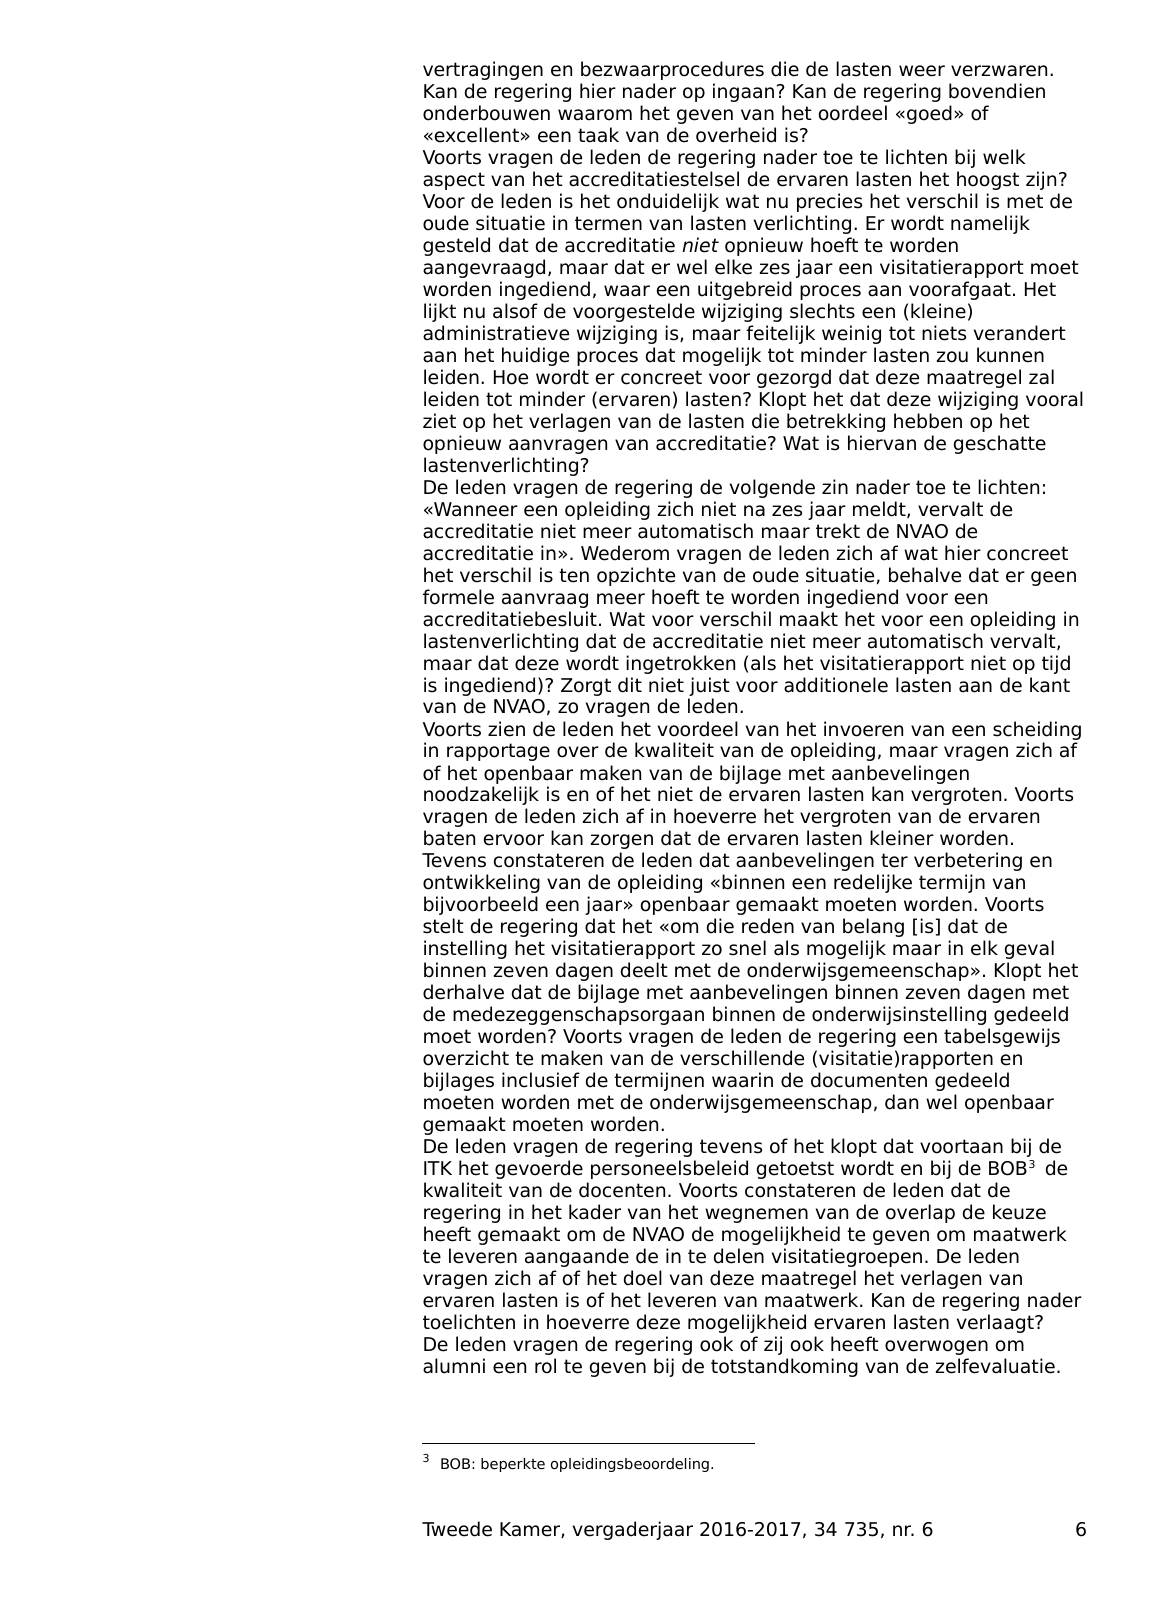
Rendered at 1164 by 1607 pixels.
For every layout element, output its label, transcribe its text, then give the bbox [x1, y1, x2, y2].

text vertragingen en bezwaarprocedures die de lasten weer verzwaren. Kan de regering hier nader op ingaan? Kan de regering bovendien onderbouwen waarom het geven van het oordeel «goed» of «excellent» een taak van de overheid is? [422, 59, 1087, 147]
text Voorts zien de leden het voordeel van het invoeren van een scheiding in rapportage over de kwaliteit van de opleiding, maar vragen zich af of het openbaar maken van de bijlage met aanbevelingen noodzakelijk is en of het niet de ervaren lasten kan vergroten. Voorts vragen de leden zich af in hoeverre het vergroten van de ervaren baten ervoor kan zorgen dat de ervaren lasten kleiner worden. [422, 718, 1087, 850]
text BOB: beperkte opleidingsbeoordeling. [422, 1452, 1087, 1474]
text Tevens constateren de leden dat aanbevelingen ter verbetering en ontwikkeling van de opleiding «binnen een redelijke termijn van bijvoorbeeld een jaar» openbaar gemaakt moeten worden. Voorts stelt de regering dat het «om die reden van belang [is] dat de instelling het visitatierapport zo snel als mogelijk maar in elk geval binnen zeven dagen deelt met de onderwijsgemeenschap». Klopt het derhalve dat de bijlage met aanbevelingen binnen zeven dagen met de medezeggenschapsorgaan binnen de onderwijsinstelling gedeeld moet worden? Voorts vragen de leden de regering een tabelsgewijs overzicht te maken van de verschillende (visitatie)rapporten en bijlages inclusief de termijnen waarin de documenten gedeeld moeten worden met de onderwijsgemeenschap, dan wel openbaar gemaakt moeten worden. [422, 850, 1087, 1136]
text De leden vragen de regering de volgende zin nader toe te lichten: «Wanneer een opleiding zich niet na zes jaar meldt, vervalt de accreditatie niet meer automatisch maar trekt de NVAO de accreditatie in». Wederom vragen de leden zich af wat hier concreet het verschil is ten opzichte van de oude situatie, behalve dat er geen formele aanvraag meer hoeft te worden ingediend voor een accreditatiebesluit. Wat voor verschil maakt het voor een opleiding in lastenverlichting dat de accreditatie niet meer automatisch vervalt, maar dat deze wordt ingetrokken (als het visitatierapport niet op tijd is ingediend)? Zorgt dit niet juist voor additionele lasten aan de kant van de NVAO, zo vragen de leden. [422, 477, 1087, 718]
text De leden vragen de regering tevens of het klopt dat voortaan bij de ITK het gevoerde personeelsbeleid getoetst wordt en bij de BOB de kwaliteit van de docenten. Voorts constateren de leden dat de regering in het kader van het wegnemen van de overlap de keuze heeft gemaakt om de NVAO de mogelijkheid te geven om maatwerk te leveren aangaande de in te delen visitatiegroepen. De leden vragen zich af of het doel van deze maatregel het verlagen van ervaren lasten is of het leveren van maatwerk. Kan de regering nader toelichten in hoeverre deze mogelijkheid ervaren lasten verlaagt? [422, 1136, 1087, 1334]
text Voorts vragen de leden de regering nader toe te lichten bij welk aspect van het accreditatiestelsel de ervaren lasten het hoogst zijn? Voor de leden is het onduidelijk wat nu precies het verschil is met de oude situatie in termen van lasten verlichting. Er wordt namelijk gesteld dat de accreditatie niet opnieuw hoeft te worden aangevraagd, maar dat er wel elke zes jaar een visitatierapport moet worden ingediend, waar een uitgebreid proces aan voorafgaat. Het lijkt nu alsof de voorgestelde wijziging slechts een (kleine) administratieve wijziging is, maar feitelijk weinig tot niets verandert aan het huidige proces dat mogelijk tot minder lasten zou kunnen leiden. Hoe wordt er concreet voor gezorgd dat deze maatregel zal leiden tot minder (ervaren) lasten? Klopt het dat deze wijziging vooral ziet op het verlagen van de lasten die betrekking hebben op het opnieuw aanvragen van accreditatie? Wat is hiervan de geschatte lastenverlichting? [422, 147, 1087, 477]
text De leden vragen de regering ook of zij ook heeft overwogen om alumni een rol te geven bij de totstandkoming van de zelfevaluatie. [422, 1334, 1087, 1378]
